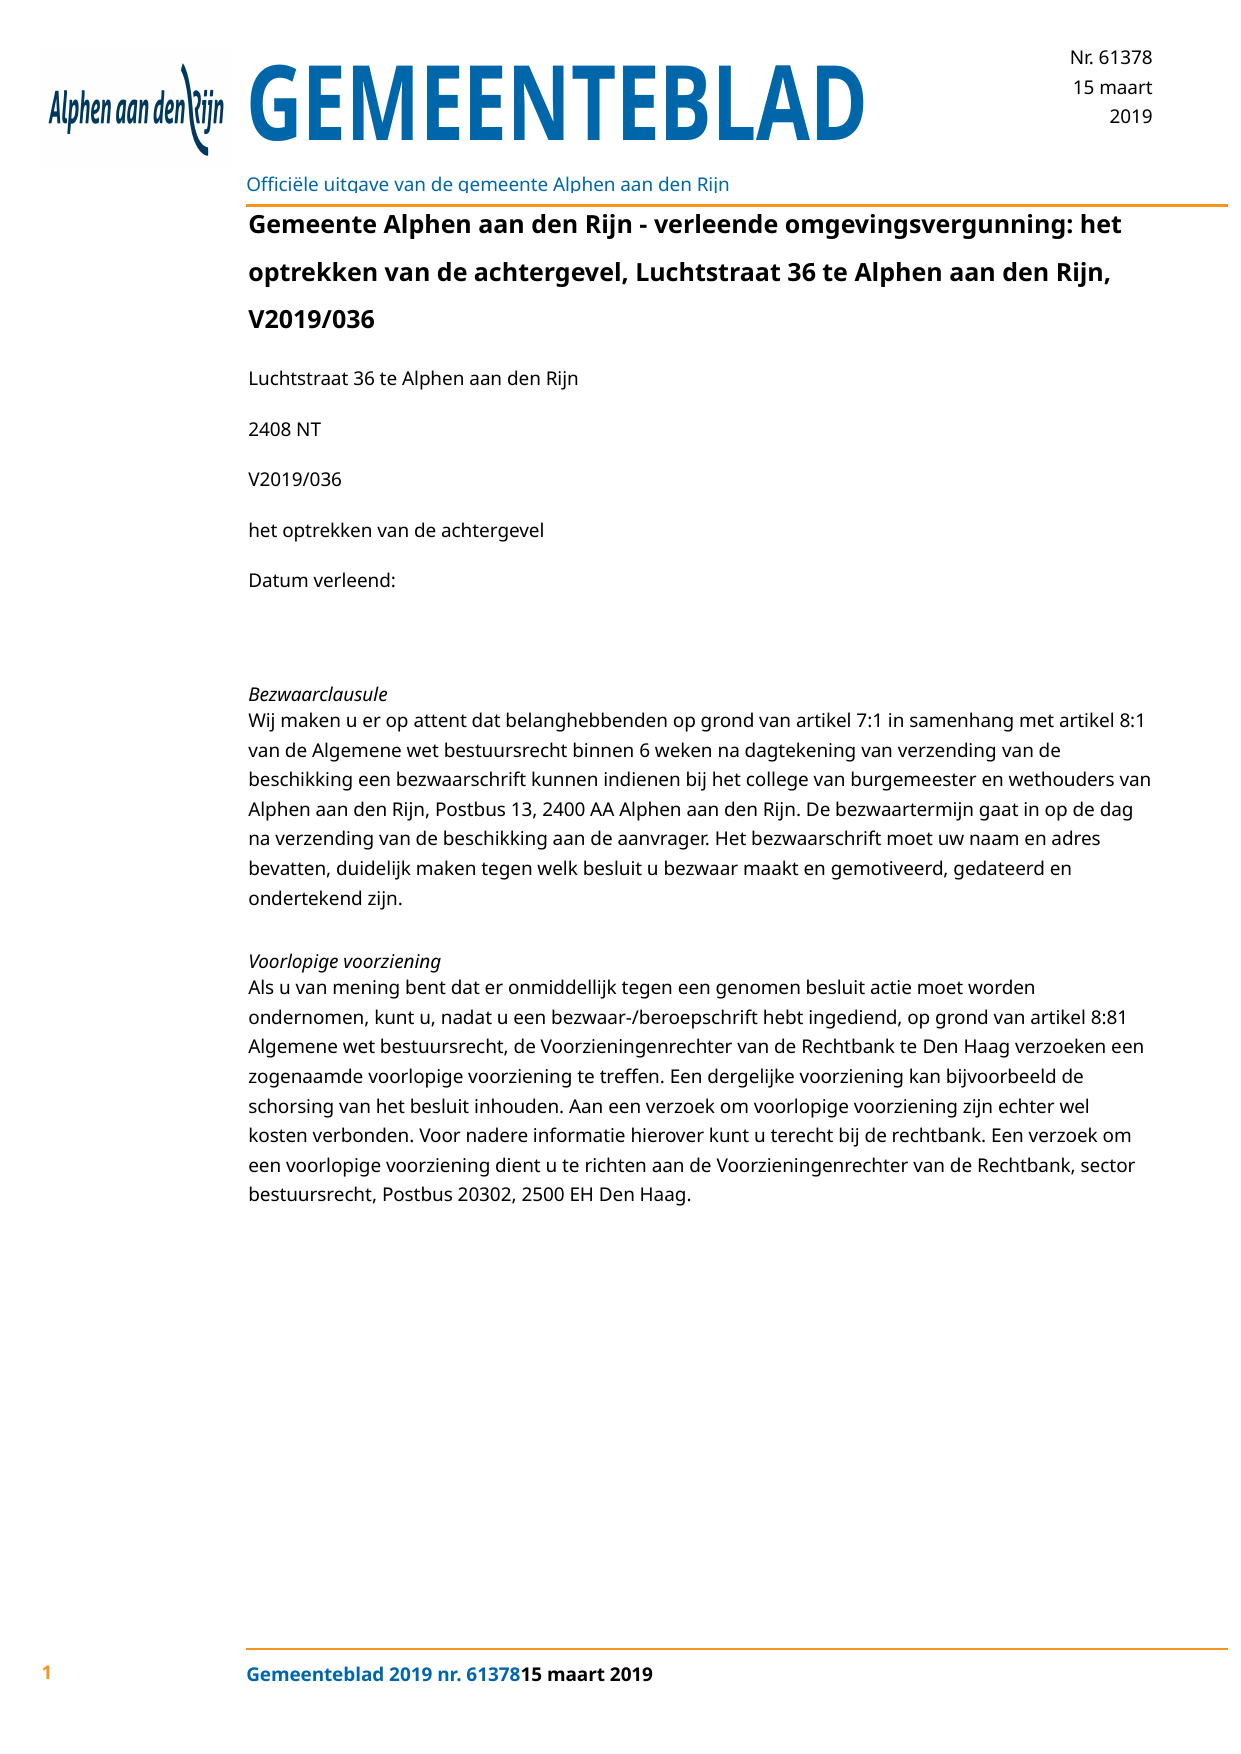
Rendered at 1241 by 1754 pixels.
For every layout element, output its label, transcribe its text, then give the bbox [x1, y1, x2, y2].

picture [41, 47, 231, 172]
text het optrekken van de achtergevel [248, 517, 1152, 542]
text Gemeente Alphen aan den Rijn - verleende omgevingsvergunning: het optrekken van de achtergevel, Luchtstraat 36 te Alphen aan den Rijn, V2019/036 [248, 207, 1152, 336]
text Wij maken u er op attent dat belanghebbenden op grond van artikel 7:1 in samenhang met artikel 8:1 van de Algemene wet bestuursrecht binnen 6 weken na dagtekening van verzending van de beschikking een bezwaarschrift kunnen indienen bij het college van burgemeester en wethouders van Alphen aan den Rijn, Postbus 13, 2400 AA Alphen aan den Rijn. De bezwaartermijn gaat in op de dag na verzending van de beschikking aan de aanvrager. Het bezwaarschrift moet uw naam en adres bevatten, duidelijk maken tegen welk besluit u bezwaar maakt en gemotiveerd, gedateerd en ondertekend zijn. [248, 707, 1152, 911]
text Datum verleend: [248, 567, 1152, 593]
text 2408 NT [248, 416, 1152, 442]
text Luchtstraat 36 te Alphen aan den Rijn [248, 366, 1152, 391]
text Voorlopige voorziening [248, 949, 1152, 974]
text Als u van mening bent dat er onmiddellijk tegen een genomen besluit actie moet worden ondernomen, kunt u, nadat u een bezwaar-/beroepschrift hebt ingediend, op grond van artikel 8:81 Algemene wet bestuursrecht, de Voorzieningenrechter van de Rechtbank te Den Haag verzoeken een zogenaamde voorlopige voorziening te treffen. Een dergelijke voorziening kan bijvoorbeeld de schorsing van het besluit inhouden. Aan een verzoek om voorlopige voorziening zijn echter wel kosten verbonden. Voor nadere informatie hierover kunt u terecht bij de rechtbank. Een verzoek om een voorlopige voorziening dient u te richten aan de Voorzieningenrechter van de Rechtbank, sector bestuursrecht, Postbus 20302, 2500 EH Den Haag. [248, 974, 1152, 1207]
text Bezwaarclausule [248, 682, 1152, 707]
text V2019/036 [248, 466, 1152, 492]
